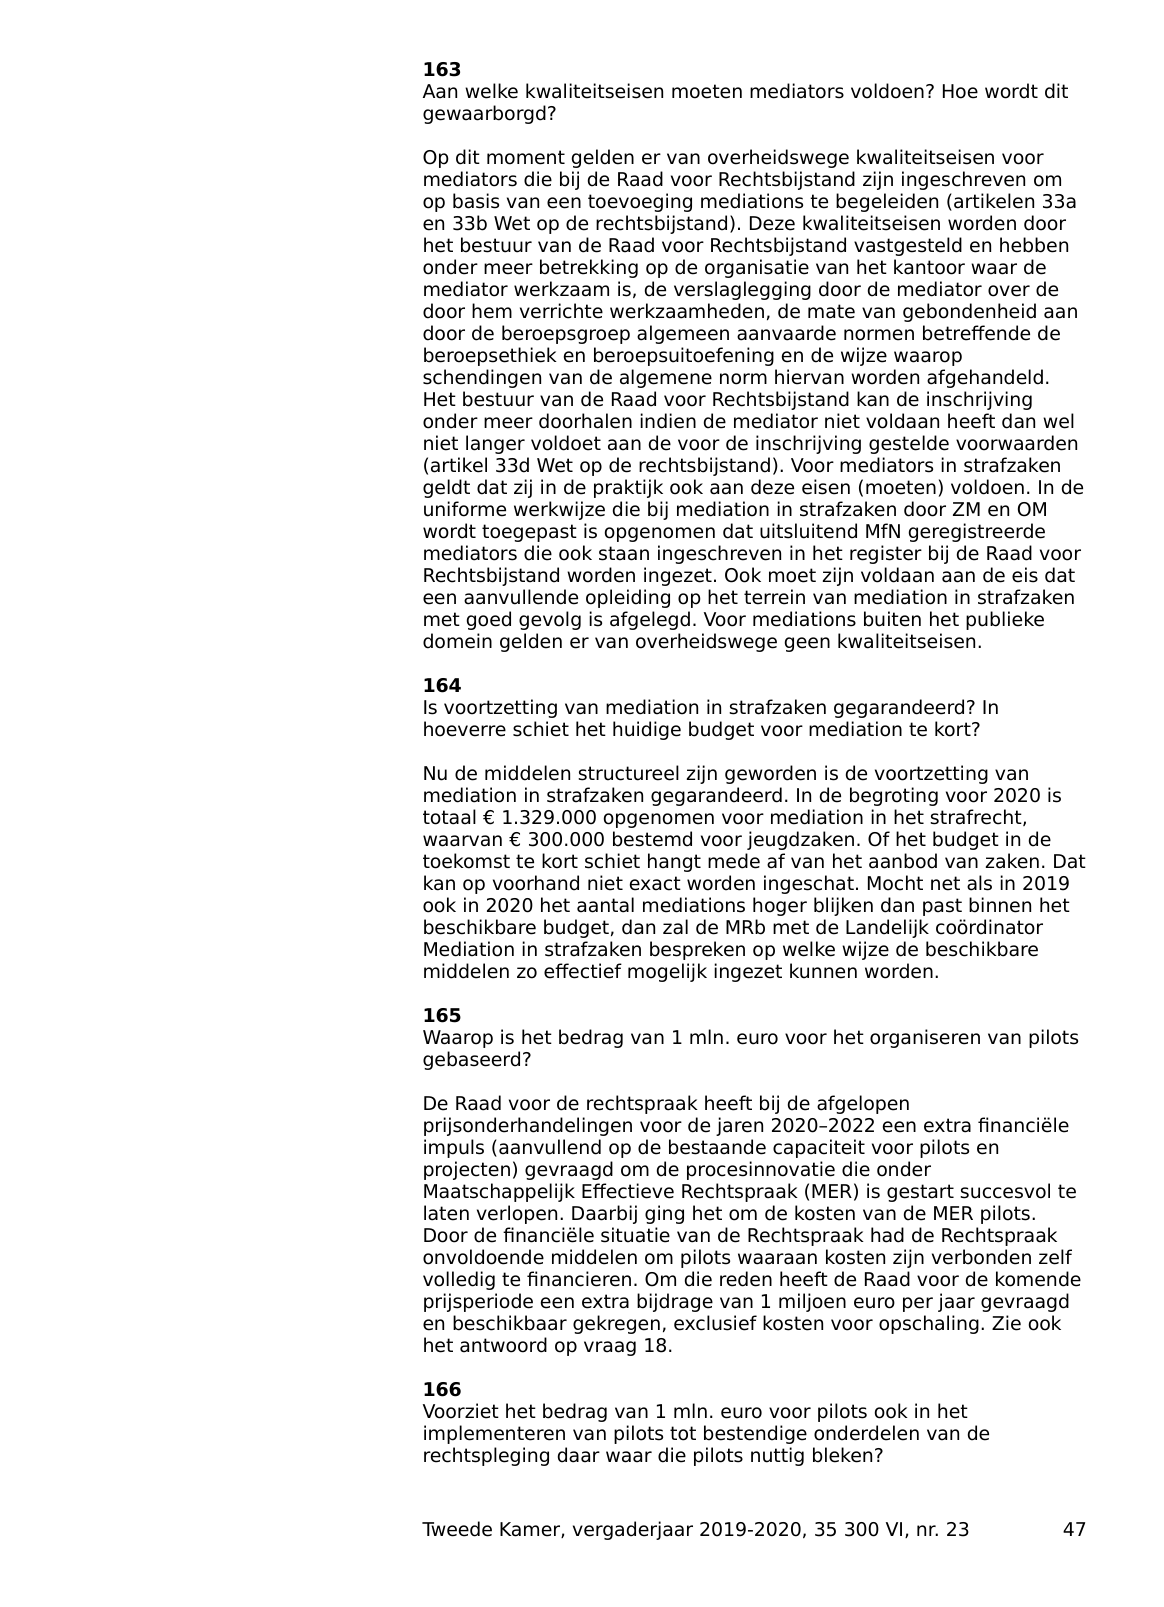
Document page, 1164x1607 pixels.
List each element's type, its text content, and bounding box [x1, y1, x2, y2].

text Waarop is het bedrag van 1 mln. euro voor het organiseren van pilots gebaseerd? [422, 1027, 1087, 1071]
text Is voortzetting van mediation in strafzaken gegarandeerd? In hoeverre schiet het huidige budget voor mediation te kort? [422, 697, 1087, 741]
text 166 [422, 1379, 1087, 1401]
text 163 [422, 59, 1087, 81]
text Voorziet het bedrag van 1 mln. euro voor pilots ook in het implementeren van pilots tot bestendige onderdelen van de rechtspleging daar waar die pilots nuttig bleken? [422, 1401, 1087, 1467]
text Aan welke kwaliteitseisen moeten mediators voldoen? Hoe wordt dit gewaarborgd? [422, 81, 1087, 125]
text De Raad voor de rechtspraak heeft bij de afgelopen prijsonderhandelingen voor de jaren 2020–2022 een extra financiële impuls (aanvullend op de bestaande capaciteit voor pilots en projecten) gevraagd om de procesinnovatie die onder Maatschappelijk Effectieve Rechtspraak (MER) is gestart succesvol te laten verlopen. Daarbij ging het om de kosten van de MER pilots. Door de financiële situatie van de Rechtspraak had de Rechtspraak onvoldoende middelen om pilots waaraan kosten zijn verbonden zelf volledig te financieren. Om die reden heeft de Raad voor de komende prijsperiode een extra bijdrage van 1 miljoen euro per jaar gevraagd en beschikbaar gekregen, exclusief kosten voor opschaling. Zie ook het antwoord op vraag 18. [422, 1093, 1087, 1357]
text 164 [422, 675, 1087, 697]
text 165 [422, 1005, 1087, 1027]
text Op dit moment gelden er van overheidswege kwaliteitseisen voor mediators die bij de Raad voor Rechtsbijstand zijn ingeschreven om op basis van een toevoeging mediations te begeleiden (artikelen 33a en 33b Wet op de rechtsbijstand). Deze kwaliteitseisen worden door het bestuur van de Raad voor Rechtsbijstand vastgesteld en hebben onder meer betrekking op de organisatie van het kantoor waar de mediator werkzaam is, de verslaglegging door de mediator over de door hem verrichte werkzaamheden, de mate van gebondenheid aan door de beroepsgroep algemeen aanvaarde normen betreffende de beroepsethiek en beroepsuitoefening en de wijze waarop schendingen van de algemene norm hiervan worden afgehandeld. Het bestuur van de Raad voor Rechtsbijstand kan de inschrijving onder meer doorhalen indien de mediator niet voldaan heeft dan wel niet langer voldoet aan de voor de inschrijving gestelde voorwaarden (artikel 33d Wet op de rechtsbijstand). Voor mediators in strafzaken geldt dat zij in de praktijk ook aan deze eisen (moeten) voldoen. In de uniforme werkwijze die bij mediation in strafzaken door ZM en OM wordt toegepast is opgenomen dat uitsluitend MfN geregistreerde mediators die ook staan ingeschreven in het register bij de Raad voor Rechtsbijstand worden ingezet. Ook moet zijn voldaan aan de eis dat een aanvullende opleiding op het terrein van mediation in strafzaken met goed gevolg is afgelegd. Voor mediations buiten het publieke domein gelden er van overheidswege geen kwaliteitseisen. [422, 147, 1087, 653]
text Nu de middelen structureel zijn geworden is de voortzetting van mediation in strafzaken gegarandeerd. In de begroting voor 2020 is totaal € 1.329.000 opgenomen voor mediation in het strafrecht, waarvan € 300.000 bestemd voor jeugdzaken. Of het budget in de toekomst te kort schiet hangt mede af van het aanbod van zaken. Dat kan op voorhand niet exact worden ingeschat. Mocht net als in 2019 ook in 2020 het aantal mediations hoger blijken dan past binnen het beschikbare budget, dan zal de MRb met de Landelijk coördinator Mediation in strafzaken bespreken op welke wijze de beschikbare middelen zo effectief mogelijk ingezet kunnen worden. [422, 763, 1087, 983]
